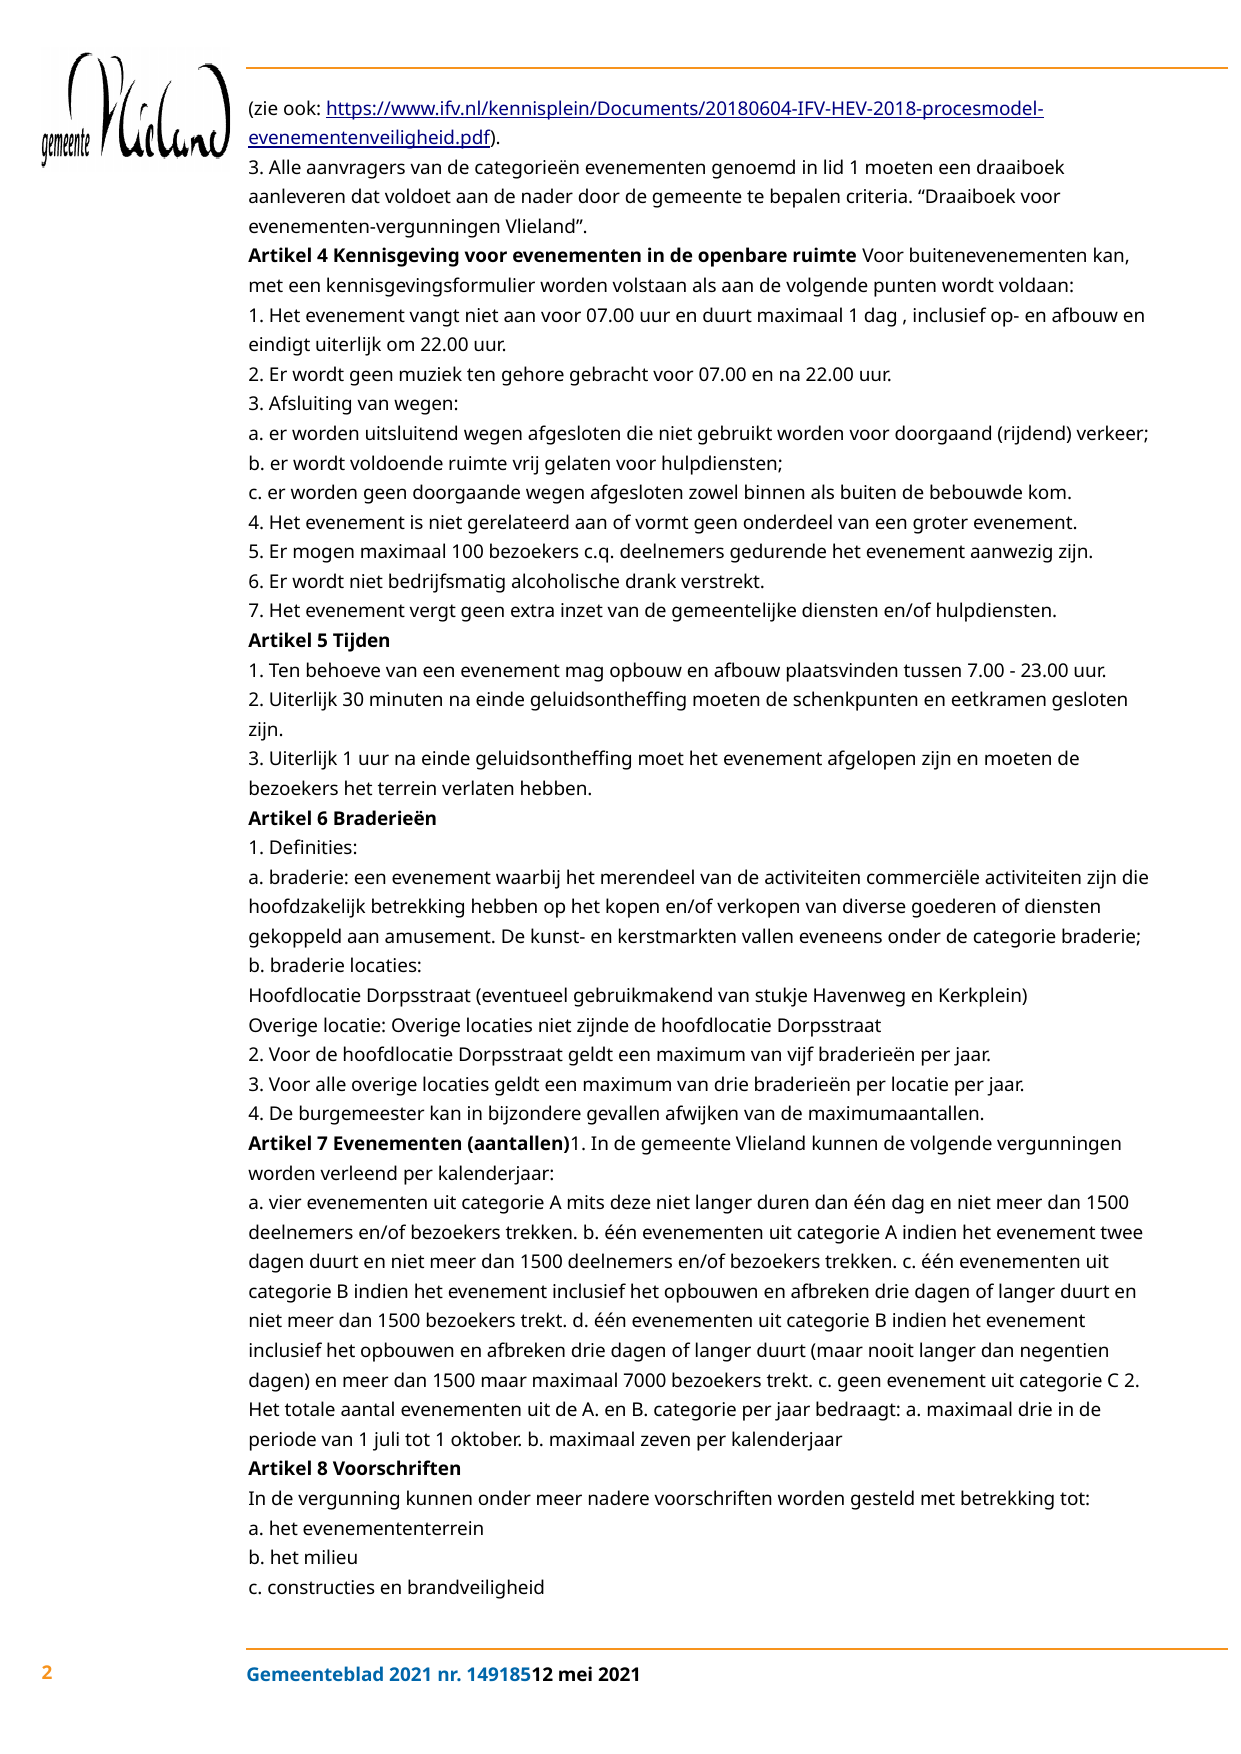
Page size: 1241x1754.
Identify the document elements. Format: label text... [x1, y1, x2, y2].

text 1. Ten behoeve van een evenement mag opbouw en afbouw plaatsvinden tussen 7.00 - 23.00 uur. [248, 657, 1152, 683]
text Artikel 6 Braderieën [248, 805, 1152, 831]
text 2. Uiterlijk 30 minuten na einde geluidsontheffing moeten de schenkpunten en eetkramen gesloten zijn. [248, 686, 1152, 742]
text a. braderie: een evenement waarbij het merendeel van de activiteiten commerciële activiteiten zijn die hoofdzakelijk betrekking hebben op het kopen en/of verkopen van diverse goederen of diensten gekoppeld aan amusement. De kunst- en kerstmarkten vallen eveneens onder de categorie braderie; [248, 864, 1152, 949]
text (zie ook: https://www.ifv.nl/kennisplein/Documents/20180604-IFV-HEV-2018-procesmodel-evenementenveiligheid.pdf). [248, 95, 1152, 150]
text 1. Het evenement vangt niet aan voor 07.00 uur en duurt maximaal 1 dag , inclusief op- en afbouw en eindigt uiterlijk om 22.00 uur. [248, 302, 1152, 357]
text 3. Uiterlijk 1 uur na einde geluidsontheffing moet het evenement afgelopen zijn en moeten de bezoekers het terrein verlaten hebben. [248, 746, 1152, 801]
text a. het evenemententerrein [248, 1515, 1152, 1541]
text In de vergunning kunnen onder meer nadere voorschriften worden gesteld met betrekking tot: [248, 1485, 1152, 1511]
text b. braderie locaties: [248, 953, 1152, 978]
text Artikel 8 Voorschriften [248, 1456, 1152, 1481]
text 2. Voor de hoofdlocatie Dorpsstraat geldt een maximum van vijf braderieën per jaar. [248, 1041, 1152, 1067]
text Artikel 5 Tijden [248, 627, 1152, 653]
text Overige locatie: Overige locaties niet zijnde de hoofdlocatie Dorpsstraat [248, 1012, 1152, 1038]
picture [41, 47, 231, 172]
text 4. De burgemeester kan in bijzondere gevallen afwijken van de maximumaantallen. [248, 1101, 1152, 1126]
text 7. Het evenement vergt geen extra inzet van de gemeentelijke diensten en/of hulpdiensten. [248, 598, 1152, 623]
text 1. Definities: [248, 834, 1152, 860]
text Artikel 7 Evenementen (aantallen)1. In de gemeente Vlieland kunnen de volgende vergunningen worden verleend per kalenderjaar: [248, 1130, 1152, 1186]
text b. er wordt voldoende ruimte vrij gelaten voor hulpdiensten; [248, 450, 1152, 476]
text c. constructies en brandveiligheid [248, 1574, 1152, 1600]
text 4. Het evenement is niet gerelateerd aan of vormt geen onderdeel van een groter evenement. [248, 509, 1152, 535]
text Artikel 4 Kennisgeving voor evenementen in de openbare ruimte Voor buitenevenementen kan, met een kennisgevingsformulier worden volstaan als aan de volgende punten wordt voldaan: [248, 243, 1152, 298]
text 5. Er mogen maximaal 100 bezoekers c.q. deelnemers gedurende het evenement aanwezig zijn. [248, 538, 1152, 564]
text 3. Afsluiting van wegen: [248, 391, 1152, 416]
text c. er worden geen doorgaande wegen afgesloten zowel binnen als buiten de bebouwde kom. [248, 479, 1152, 505]
text 3. Voor alle overige locaties geldt een maximum van drie braderieën per locatie per jaar. [248, 1071, 1152, 1097]
text b. het milieu [248, 1544, 1152, 1570]
text Hoofdlocatie Dorpsstraat (eventueel gebruikmakend van stukje Havenweg en Kerkplein) [248, 982, 1152, 1008]
text a. vier evenementen uit categorie A mits deze niet langer duren dan één dag en niet meer dan 1500 deelnemers en/of bezoekers trekken. b. één evenementen uit categorie A indien het evenement twee dagen duurt en niet meer dan 1500 deelnemers en/of bezoekers trekken. c. één evenementen uit categorie B indien het evenement inclusief het opbouwen en afbreken drie dagen of langer duurt en niet meer dan 1500 bezoekers trekt. d. één evenementen uit categorie B indien het evenement inclusief het opbouwen en afbreken drie dagen of langer duurt (maar nooit langer dan negentien dagen) en meer dan 1500 maar maximaal 7000 bezoekers trekt. c. geen evenement uit categorie C 2. Het totale aantal evenementen uit de A. en B. categorie per jaar bedraagt: a. maximaal drie in de periode van 1 juli tot 1 oktober. b. maximaal zeven per kalenderjaar [248, 1189, 1152, 1452]
text 2. Er wordt geen muziek ten gehore gebracht voor 07.00 en na 22.00 uur. [248, 361, 1152, 387]
text 6. Er wordt niet bedrijfsmatig alcoholische drank verstrekt. [248, 568, 1152, 594]
text 3. Alle aanvragers van de categorieën evenementen genoemd in lid 1 moeten een draaiboek aanleveren dat voldoet aan de nader door de gemeente te bepalen criteria. “Draaiboek voor evenementen-vergunningen Vlieland”. [248, 154, 1152, 239]
text a. er worden uitsluitend wegen afgesloten die niet gebruikt worden voor doorgaand (rijdend) verkeer; [248, 420, 1152, 446]
